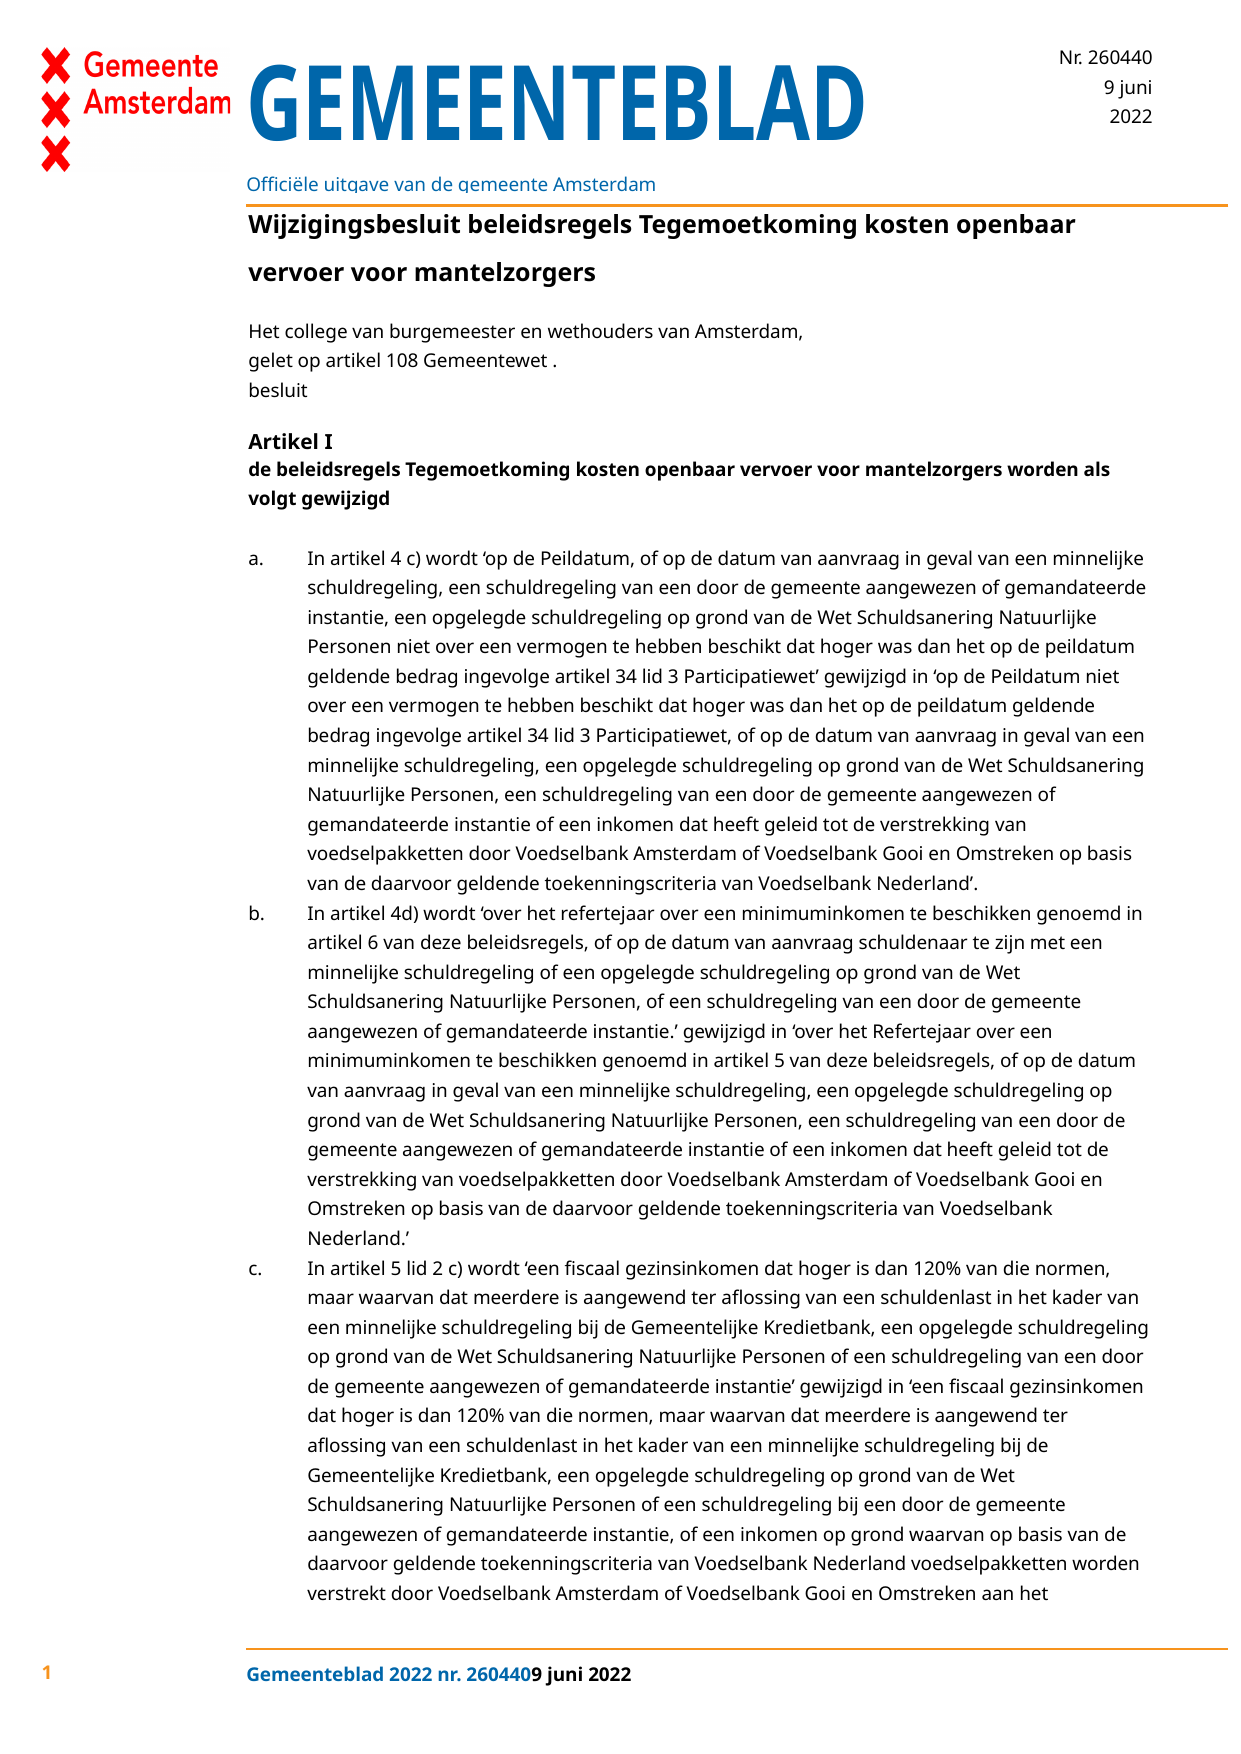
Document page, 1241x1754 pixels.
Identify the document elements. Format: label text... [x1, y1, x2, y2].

list In artikel 4 c) wordt ‘op de Peildatum, of op de datum van aanvraag in geval van een minnelijke schuldregeling, een schuldregeling van een door de gemeente aangewezen of gemandateerde instantie, een opgelegde schuldregeling op grond van de Wet Schuldsanering Natuurlijke Personen niet over een vermogen te hebben beschikt dat hoger was dan het op de peildatum geldende bedrag ingevolge artikel 34 lid 3 Participatiewet’ gewijzigd in ‘op de Peildatum niet over een vermogen te hebben beschikt dat hoger was dan het op de peildatum geldende bedrag ingevolge artikel 34 lid 3 Participatiewet, of op de datum van aanvraag in geval van een minnelijke schuldregeling, een opgelegde schuldregeling op grond van de Wet Schuldsanering Natuurlijke Personen, een schuldregeling van een door de gemeente aangewezen of gemandateerde instantie of een inkomen dat heeft geleid tot de verstrekking van voedselpakketten door Voedselbank Amsterdam of Voedselbank Gooi en Omstreken op basis van de daarvoor geldende toekenningscriteria van Voedselbank Nederland’. [248, 545, 1152, 896]
list In artikel 4d) wordt ‘over het refertejaar over een minimuminkomen te beschikken genoemd in artikel 6 van deze beleidsregels, of op de datum van aanvraag schuldenaar te zijn met een minnelijke schuldregeling of een opgelegde schuldregeling op grond van de Wet Schuldsanering Natuurlijke Personen, of een schuldregeling van een door de gemeente aangewezen of gemandateerde instantie.’ gewijzigd in ‘over het Refertejaar over een minimuminkomen te beschikken genoemd in artikel 5 van deze beleidsregels, of op de datum van aanvraag in geval van een minnelijke schuldregeling, een opgelegde schuldregeling op grond van de Wet Schuldsanering Natuurlijke Personen, een schuldregeling van een door de gemeente aangewezen of gemandateerde instantie of een inkomen dat heeft geleid tot de verstrekking van voedselpakketten door Voedselbank Amsterdam of Voedselbank Gooi en Omstreken op basis van de daarvoor geldende toekenningscriteria van Voedselbank Nederland.’ [248, 900, 1152, 1251]
list In artikel 5 lid 2 c) wordt ‘een fiscaal gezinsinkomen dat hoger is dan 120% van die normen, maar waarvan dat meerdere is aangewend ter aflossing van een schuldenlast in het kader van een minnelijke schuldregeling bij de Gemeentelijke Kredietbank, een opgelegde schuldregeling op grond van de Wet Schuldsanering Natuurlijke Personen of een schuldregeling van een door de gemeente aangewezen of gemandateerde instantie’ gewijzigd in ‘een fiscaal gezinsinkomen dat hoger is dan 120% van die normen, maar waarvan dat meerdere is aangewend ter aflossing van een schuldenlast in het kader van een minnelijke schuldregeling bij de Gemeentelijke Kredietbank, een opgelegde schuldregeling op grond van de Wet Schuldsanering Natuurlijke Personen of een schuldregeling bij een door de gemeente aangewezen of gemandateerde instantie, of een inkomen op grond waarvan op basis van de daarvoor geldende toekenningscriteria van Voedselbank Nederland voedselpakketten worden verstrekt door Voedselbank Amsterdam of Voedselbank Gooi en Omstreken aan het [248, 1255, 1152, 1606]
picture [41, 47, 231, 172]
text Het college van burgemeester en wethouders van Amsterdam, [248, 318, 1152, 344]
text Artikel I [248, 427, 1152, 456]
text besluit [248, 377, 1152, 403]
text de beleidsregels Tegemoetkoming kosten openbaar vervoer voor mantelzorgers worden als volgt gewijzigd [248, 456, 1152, 511]
text Wijzigingsbesluit beleidsregels Tegemoetkoming kosten openbaar vervoer voor mantelzorgers [248, 207, 1152, 288]
text gelet op artikel 108 Gemeentewet . [248, 347, 1152, 373]
